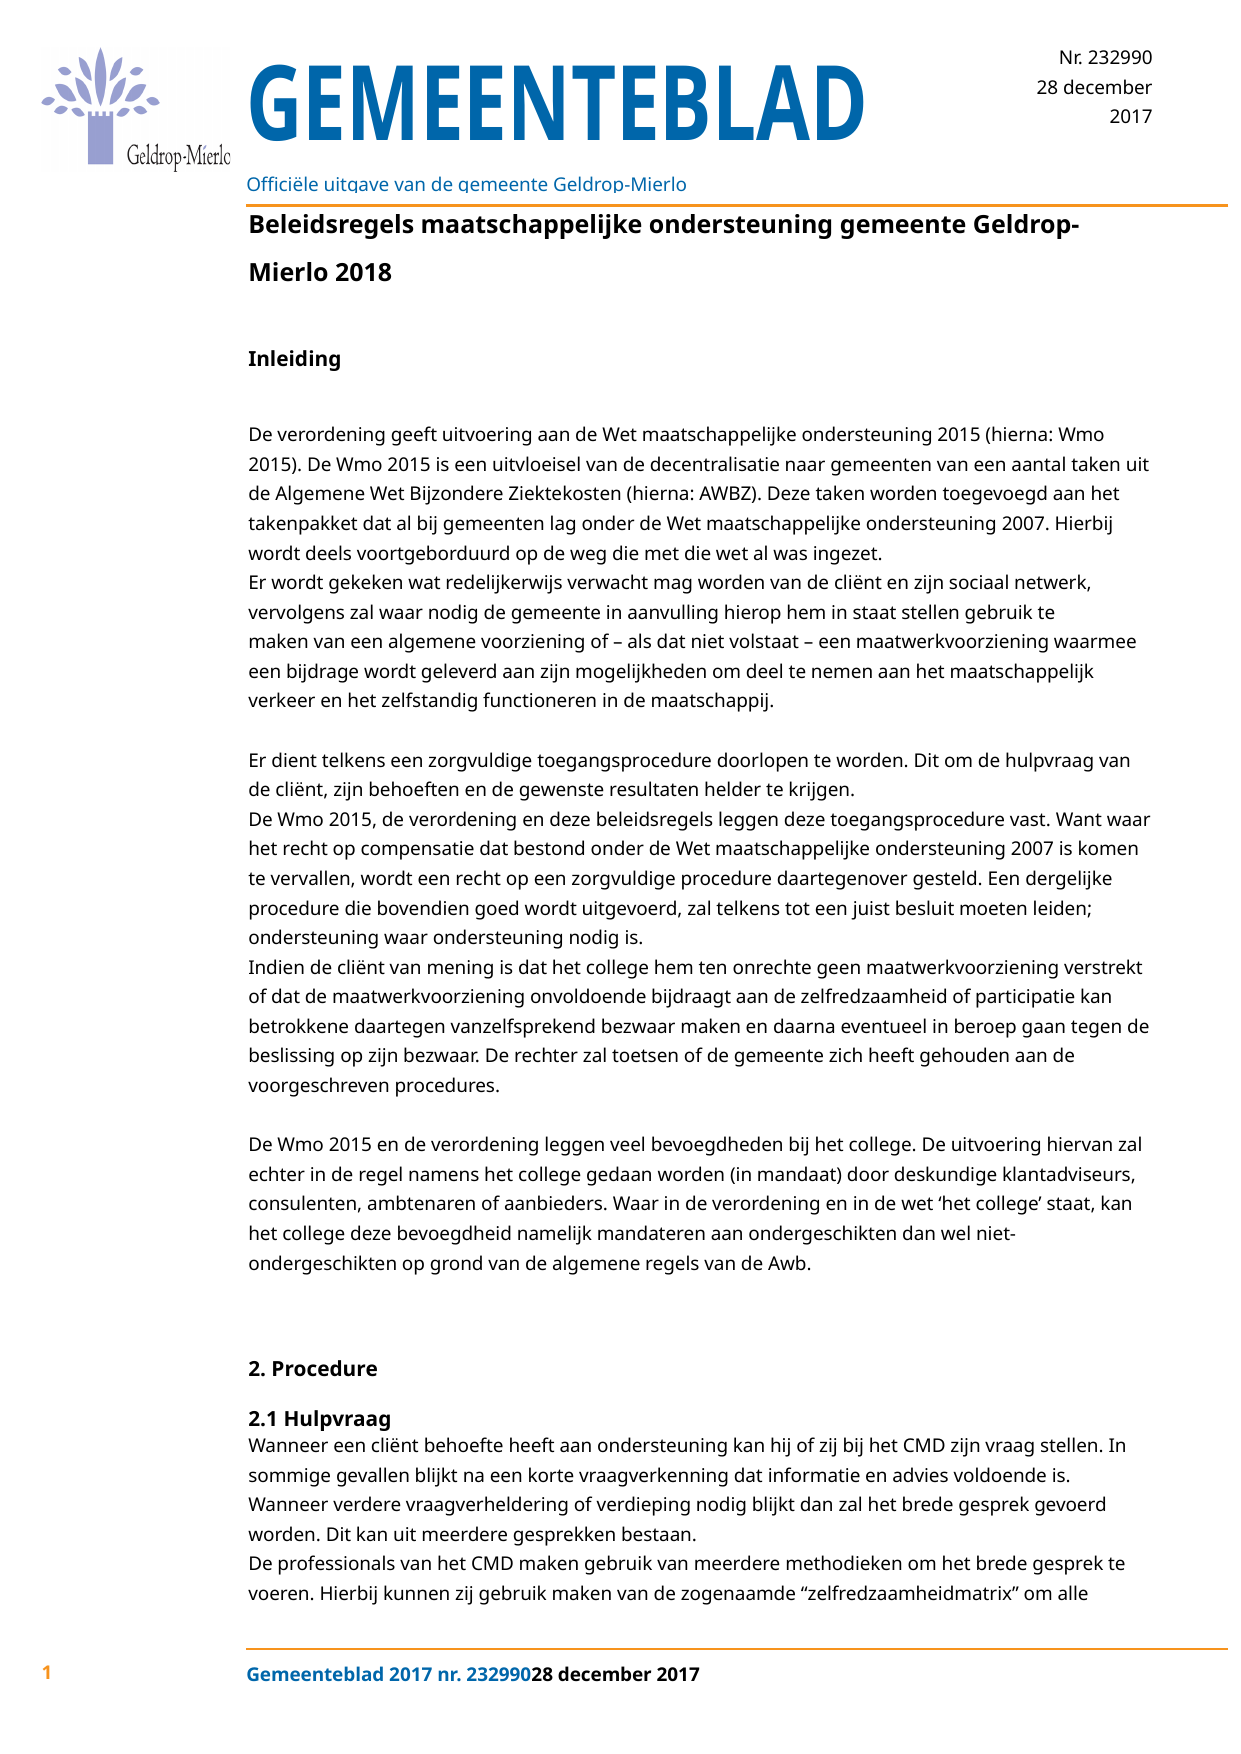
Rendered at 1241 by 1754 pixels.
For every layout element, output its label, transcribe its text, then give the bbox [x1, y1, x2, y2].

text Er dient telkens een zorgvuldige toegangsprocedure doorlopen te worden. Dit om de hulpvraag van de cliënt, zijn behoeften en de gewenste resultaten helder te krijgen. [248, 747, 1152, 802]
text Inleiding [248, 344, 1152, 372]
text De Wmo 2015 en de verordening leggen veel bevoegdheden bij het college. De uitvoering hiervan zal echter in de regel namens het college gedaan worden (in mandaat) door deskundige klantadviseurs, consulenten, ambtenaren of aanbieders. Waar in de verordening en in de wet ‘het college’ staat, kan het college deze bevoegdheid namelijk mandateren aan ondergeschikten dan wel niet-ondergeschikten op grond van de algemene regels van de Awb. [248, 1131, 1152, 1275]
text maken van een algemene voorziening of – als dat niet volstaat – een maatwerkvoorziening waarmee een bijdrage wordt geleverd aan zijn mogelijkheden om deel te nemen aan het maatschappelijk verkeer en het zelfstandig functioneren in de maatschappij. [248, 628, 1152, 713]
text Wanneer een cliënt behoefte heeft aan ondersteuning kan hij of zij bij het CMD zijn vraag stellen. In sommige gevallen blijkt na een korte vraagverkenning dat informatie en advies voldoende is. Wanneer verdere vraagverheldering of verdieping nodig blijkt dan zal het brede gesprek gevoerd worden. Dit kan uit meerdere gesprekken bestaan. [248, 1432, 1152, 1547]
text De Wmo 2015, de verordening en deze beleidsregels leggen deze toegangsprocedure vast. Want waar het recht op compensatie dat bestond onder de Wet maatschappelijke ondersteuning 2007 is komen te vervallen, wordt een recht op een zorgvuldige procedure daartegenover gesteld. Een dergelijke procedure die bovendien goed wordt uitgevoerd, zal telkens tot een juist besluit moeten leiden; ondersteuning waar ondersteuning nodig is. [248, 806, 1152, 950]
text Beleidsregels maatschappelijke ondersteuning gemeente Geldrop-Mierlo 2018 [248, 207, 1152, 288]
picture [41, 47, 231, 172]
text De professionals van het CMD maken gebruik van meerdere methodieken om het brede gesprek te voeren. Hierbij kunnen zij gebruik maken van de zogenaamde “zelfredzaamheidmatrix” om alle [248, 1551, 1152, 1606]
text 2.1 Hulpvraag [248, 1404, 1152, 1432]
text De verordening geeft uitvoering aan de Wet maatschappelijke ondersteuning 2015 (hierna: Wmo 2015). De Wmo 2015 is een uitvloeisel van de decentralisatie naar gemeenten van een aantal taken uit de Algemene Wet Bijzondere Ziektekosten (hierna: AWBZ). Deze taken worden toegevoegd aan het takenpakket dat al bij gemeenten lag onder de Wet maatschappelijke ondersteuning 2007. Hierbij wordt deels voortgeborduurd op de weg die met die wet al was ingezet. [248, 421, 1152, 565]
text 2. Procedure [248, 1354, 1152, 1383]
text Indien de cliënt van mening is dat het college hem ten onrechte geen maatwerkvoorziening verstrekt of dat de maatwerkvoorziening onvoldoende bijdraagt aan de zelfredzaamheid of participatie kan betrokkene daartegen vanzelfsprekend bezwaar maken en daarna eventueel in beroep gaan tegen de beslissing op zijn bezwaar. De rechter zal toetsen of de gemeente zich heeft gehouden aan de voorgeschreven procedures. [248, 954, 1152, 1098]
text Er wordt gekeken wat redelijkerwijs verwacht mag worden van de cliënt en zijn sociaal netwerk, vervolgens zal waar nodig de gemeente in aanvulling hierop hem in staat stellen gebruik te [248, 569, 1152, 624]
